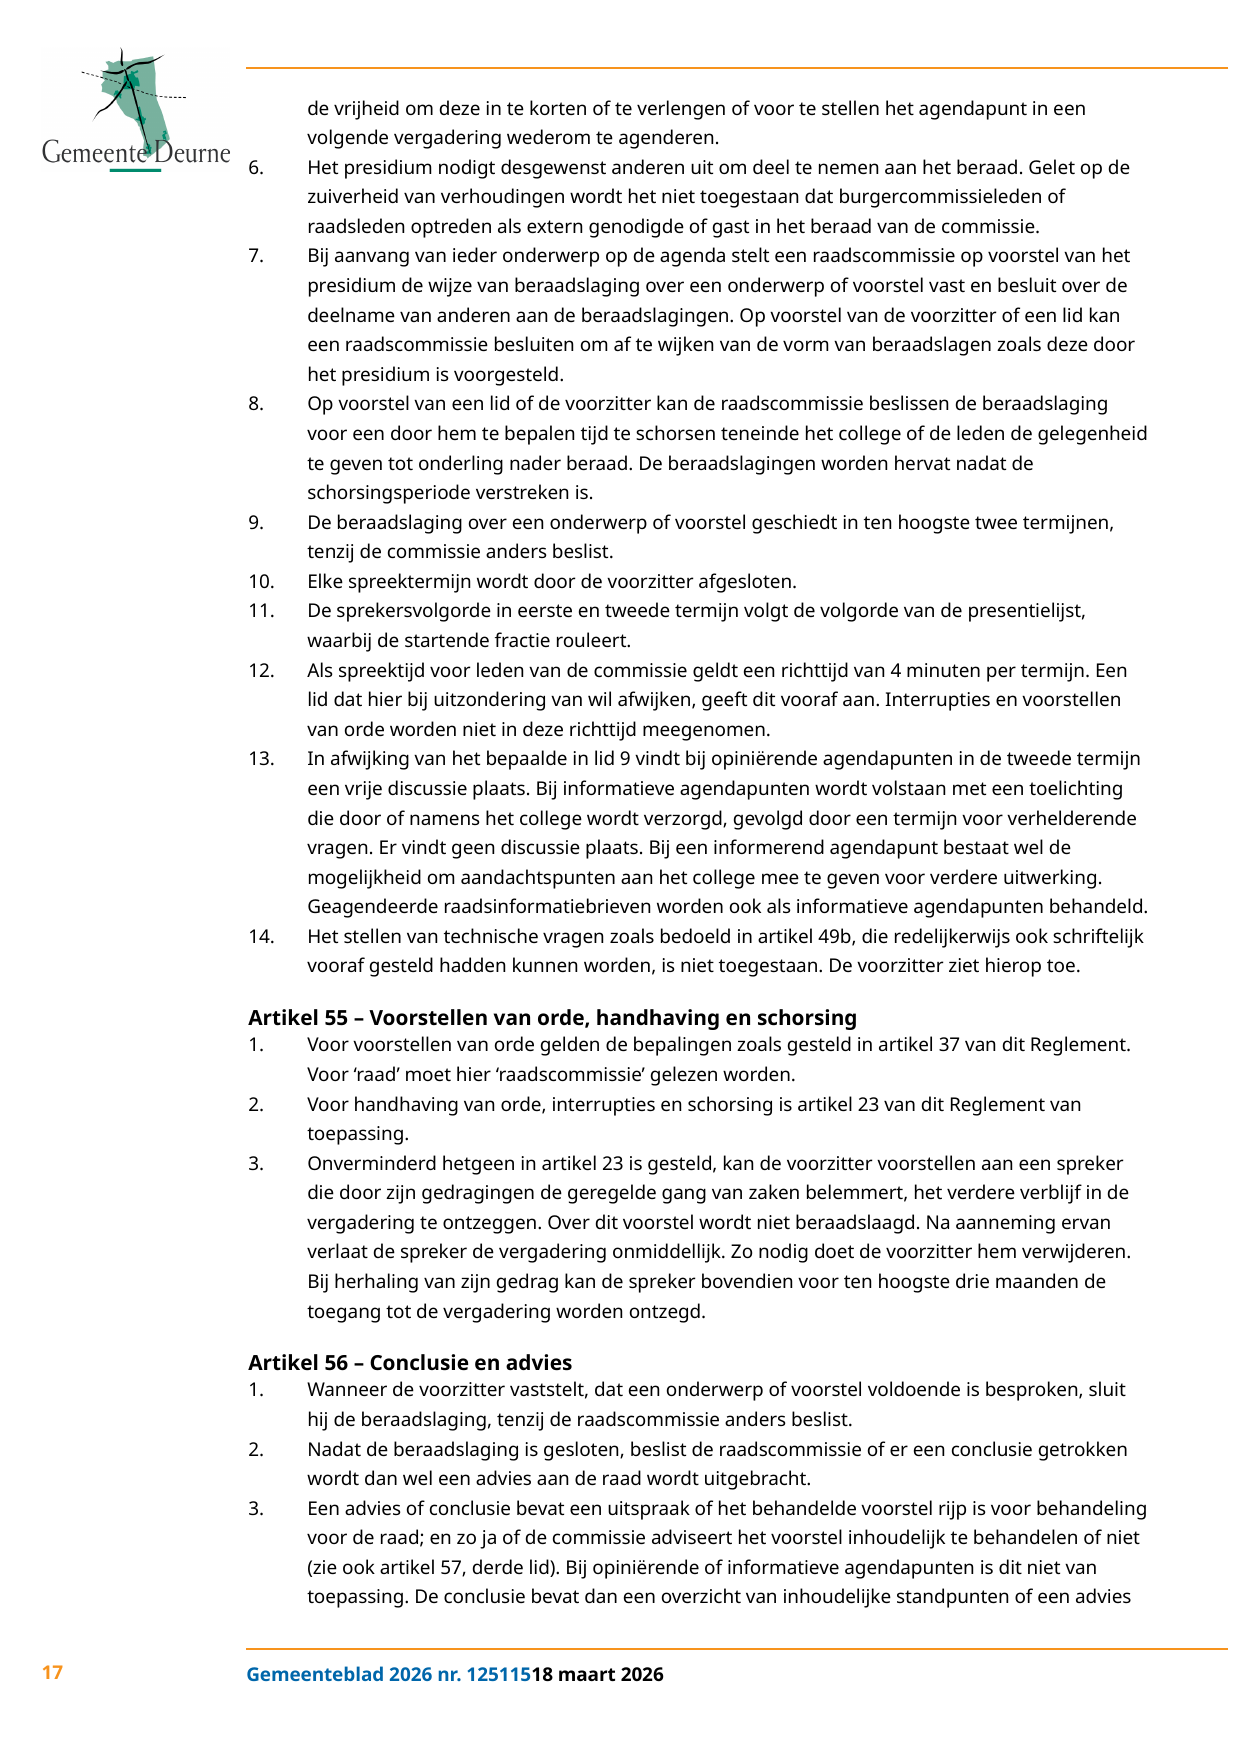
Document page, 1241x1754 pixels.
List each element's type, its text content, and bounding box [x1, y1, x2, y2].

list In afwijking van het bepaalde in lid 9 vindt bij opiniërende agendapunten in de tweede termijn een vrije discussie plaats. Bij informatieve agendapunten wordt volstaan met een toelichting die door of namens het college wordt verzorgd, gevolgd door een termijn voor verhelderende vragen. Er vindt geen discussie plaats. Bij een informerend agendapunt bestaat wel de mogelijkheid om aandachtspunten aan het college mee te geven voor verdere uitwerking. Geagendeerde raadsinformatiebrieven worden ook als informatieve agendapunten behandeld. [248, 746, 1152, 919]
list Voor handhaving van orde, interrupties en schorsing is artikel 23 van dit Reglement van toepassing. [248, 1091, 1152, 1146]
list De beraadslaging over een onderwerp of voorstel geschiedt in ten hoogste twee termijnen, tenzij de commissie anders beslist. [248, 509, 1152, 564]
list Bij aanvang van ieder onderwerp op de agenda stelt een raadscommissie op voorstel van het presidium de wijze van beraadslaging over een onderwerp of voorstel vast en besluit over de deelname van anderen aan de beraadslagingen. Op voorstel van de voorzitter of een lid kan een raadscommissie besluiten om af te wijken van de vorm van beraadslagen zoals deze door het presidium is voorgesteld. [248, 243, 1152, 387]
list Het presidium nodigt desgewenst anderen uit om deel te nemen aan het beraad. Gelet op de zuiverheid van verhoudingen wordt het niet toegestaan dat burgercommissieleden of raadsleden optreden als extern genodigde of gast in het beraad van de commissie. [248, 154, 1152, 239]
picture [41, 47, 231, 172]
list Nadat de beraadslaging is gesloten, beslist de raadscommissie of er een conclusie getrokken wordt dan wel een advies aan de raad wordt uitgebracht. [248, 1436, 1152, 1491]
text Artikel 55 – Voorstellen van orde, handhaving en schorsing [248, 1003, 1152, 1032]
list Voor voorstellen van orde gelden de bepalingen zoals gesteld in artikel 37 van dit Reglement. Voor ‘raad’ moet hier ‘raadscommissie’ gelezen worden. [248, 1032, 1152, 1087]
list De sprekersvolgorde in eerste en tweede termijn volgt de volgorde van de presentielijst, waarbij de startende fractie rouleert. [248, 598, 1152, 653]
list Elke spreektermijn wordt door de voorzitter afgesloten. [248, 568, 1152, 594]
list Wanneer de voorzitter vaststelt, dat een onderwerp of voorstel voldoende is besproken, sluit hij de beraadslaging, tenzij de raadscommissie anders beslist. [248, 1377, 1152, 1432]
list Als spreektijd voor leden van de commissie geldt een richttijd van 4 minuten per termijn. Een lid dat hier bij uitzondering van wil afwijken, geeft dit vooraf aan. Interrupties en voorstellen van orde worden niet in deze richttijd meegenomen. [248, 657, 1152, 742]
list Op voorstel van een lid of de voorzitter kan de raadscommissie beslissen de beraadslaging voor een door hem te bepalen tijd te schorsen teneinde het college of de leden de gelegenheid te geven tot onderling nader beraad. De beraadslagingen worden hervat nadat de schorsingsperiode verstreken is. [248, 391, 1152, 505]
text Artikel 56 – Conclusie en advies [248, 1348, 1152, 1377]
list Het stellen van technische vragen zoals bedoeld in artikel 49b, die redelijkerwijs ook schriftelijk vooraf gesteld hadden kunnen worden, is niet toegestaan. De voorzitter ziet hierop toe. [248, 923, 1152, 978]
list de vrijheid om deze in te korten of te verlengen of voor te stellen het agendapunt in een volgende vergadering wederom te agenderen. [248, 95, 1152, 150]
list Een advies of conclusie bevat een uitspraak of het behandelde voorstel rijp is voor behandeling voor de raad; en zo ja of de commissie adviseert het voorstel inhoudelijk te behandelen of niet (zie ook artikel 57, derde lid). Bij opiniërende of informatieve agendapunten is dit niet van toepassing. De conclusie bevat dan een overzicht van inhoudelijke standpunten of een advies [248, 1495, 1152, 1609]
list Onverminderd hetgeen in artikel 23 is gesteld, kan de voorzitter voorstellen aan een spreker die door zijn gedragingen de geregelde gang van zaken belemmert, het verdere verblijf in de vergadering te ontzeggen. Over dit voorstel wordt niet beraadslaagd. Na aanneming ervan verlaat de spreker de vergadering onmiddellijk. Zo nodig doet de voorzitter hem verwijderen. Bij herhaling van zijn gedrag kan de spreker bovendien voor ten hoogste drie maanden de toegang tot de vergadering worden ontzegd. [248, 1150, 1152, 1323]
